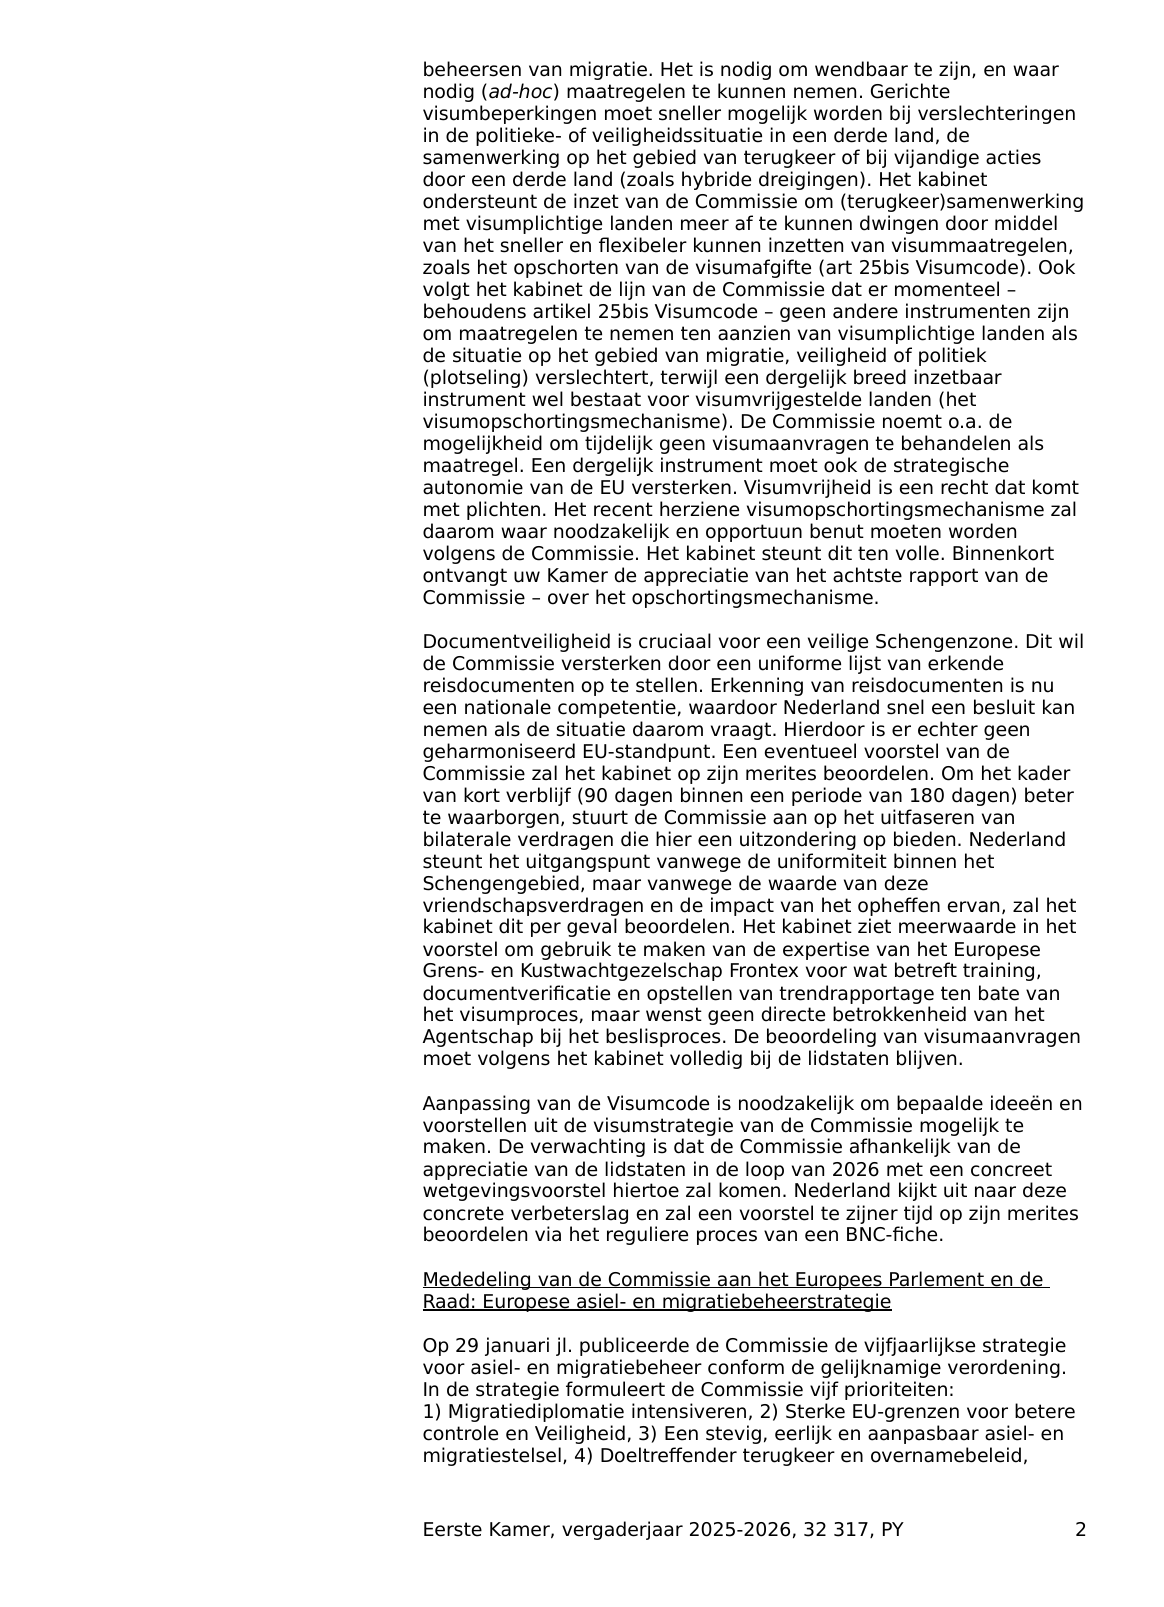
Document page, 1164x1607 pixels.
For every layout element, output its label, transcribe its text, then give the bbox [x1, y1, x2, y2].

text Op 29 januari jl. publiceerde de Commissie de vijfjaarlijkse strategie voor asiel- en migratiebeheer conform de gelijknamige verordening. In de strategie formuleert de Commissie vijf prioriteiten: 1) Migratiediplomatie intensiveren, 2) Sterke EU-grenzen voor betere controle en Veiligheid, 3) Een stevig, eerlijk en aanpasbaar asiel- en migratiestelsel, 4) Doeltreffender terugkeer en overnamebeleid, [422, 1335, 1087, 1467]
subtitle Mededeling van de Commissie aan het Europees Parlement en de Raad: Europese asiel- en migratiebeheerstrategie [422, 1268, 1087, 1312]
text Aanpassing van de Visumcode is noodzakelijk om bepaalde ideeën en voorstellen uit de visumstrategie van de Commissie mogelijk te maken. De verwachting is dat de Commissie afhankelijk van de appreciatie van de lidstaten in de loop van 2026 met een concreet wetgevingsvoorstel hiertoe zal komen. Nederland kijkt uit naar deze concrete verbeterslag en zal een voorstel te zijner tijd op zijn merites beoordelen via het reguliere proces van een BNC-fiche. [422, 1092, 1087, 1246]
text Documentveiligheid is cruciaal voor een veilige Schengenzone. Dit wil de Commissie versterken door een uniforme lijst van erkende reisdocumenten op te stellen. Erkenning van reisdocumenten is nu een nationale competentie, waardoor Nederland snel een besluit kan nemen als de situatie daarom vraagt. Hierdoor is er echter geen geharmoniseerd EU-standpunt. Een eventueel voorstel van de Commissie zal het kabinet op zijn merites beoordelen. Om het kader van kort verblijf (90 dagen binnen een periode van 180 dagen) beter te waarborgen, stuurt de Commissie aan op het uitfaseren van bilaterale verdragen die hier een uitzondering op bieden. Nederland steunt het uitgangspunt vanwege de uniformiteit binnen het Schengengebied, maar vanwege de waarde van deze vriendschapsverdragen en de impact van het opheffen ervan, zal het kabinet dit per geval beoordelen. Het kabinet ziet meerwaarde in het voorstel om gebruik te maken van de expertise van het Europese Grens- en Kustwachtgezelschap Frontex voor wat betreft training, documentverificatie en opstellen van trendrapportage ten bate van het visumproces, maar wenst geen directe betrokkenheid van het Agentschap bij het beslisproces. De beoordeling van visumaanvragen moet volgens het kabinet volledig bij de lidstaten blijven. [422, 631, 1087, 1070]
text beheersen van migratie. Het is nodig om wendbaar te zijn, en waar nodig (ad-hoc) maatregelen te kunnen nemen. Gerichte visumbeperkingen moet sneller mogelijk worden bij verslechteringen in de politieke- of veiligheidssituatie in een derde land, de samenwerking op het gebied van terugkeer of bij vijandige acties door een derde land (zoals hybride dreigingen). Het kabinet ondersteunt de inzet van de Commissie om (terugkeer)samenwerking met visumplichtige landen meer af te kunnen dwingen door middel van het sneller en flexibeler kunnen inzetten van visummaatregelen, zoals het opschorten van de visumafgifte (art 25bis Visumcode). Ook volgt het kabinet de lijn van de Commissie dat er momenteel – behoudens artikel 25bis Visumcode – geen andere instrumenten zijn om maatregelen te nemen ten aanzien van visumplichtige landen als de situatie op het gebied van migratie, veiligheid of politiek (plotseling) verslechtert, terwijl een dergelijk breed inzetbaar instrument wel bestaat voor visumvrijgestelde landen (het visumopschortingsmechanisme). De Commissie noemt o.a. de mogelijkheid om tijdelijk geen visumaanvragen te behandelen als maatregel. Een dergelijk instrument moet ook de strategische autonomie van de EU versterken. Visumvrijheid is een recht dat komt met plichten. Het recent herziene visumopschortingsmechanisme zal daarom waar noodzakelijk en opportuun benut moeten worden volgens de Commissie. Het kabinet steunt dit ten volle. Binnenkort ontvangt uw Kamer de appreciatie van het achtste rapport van de Commissie – over het opschortingsmechanisme. [422, 59, 1087, 608]
